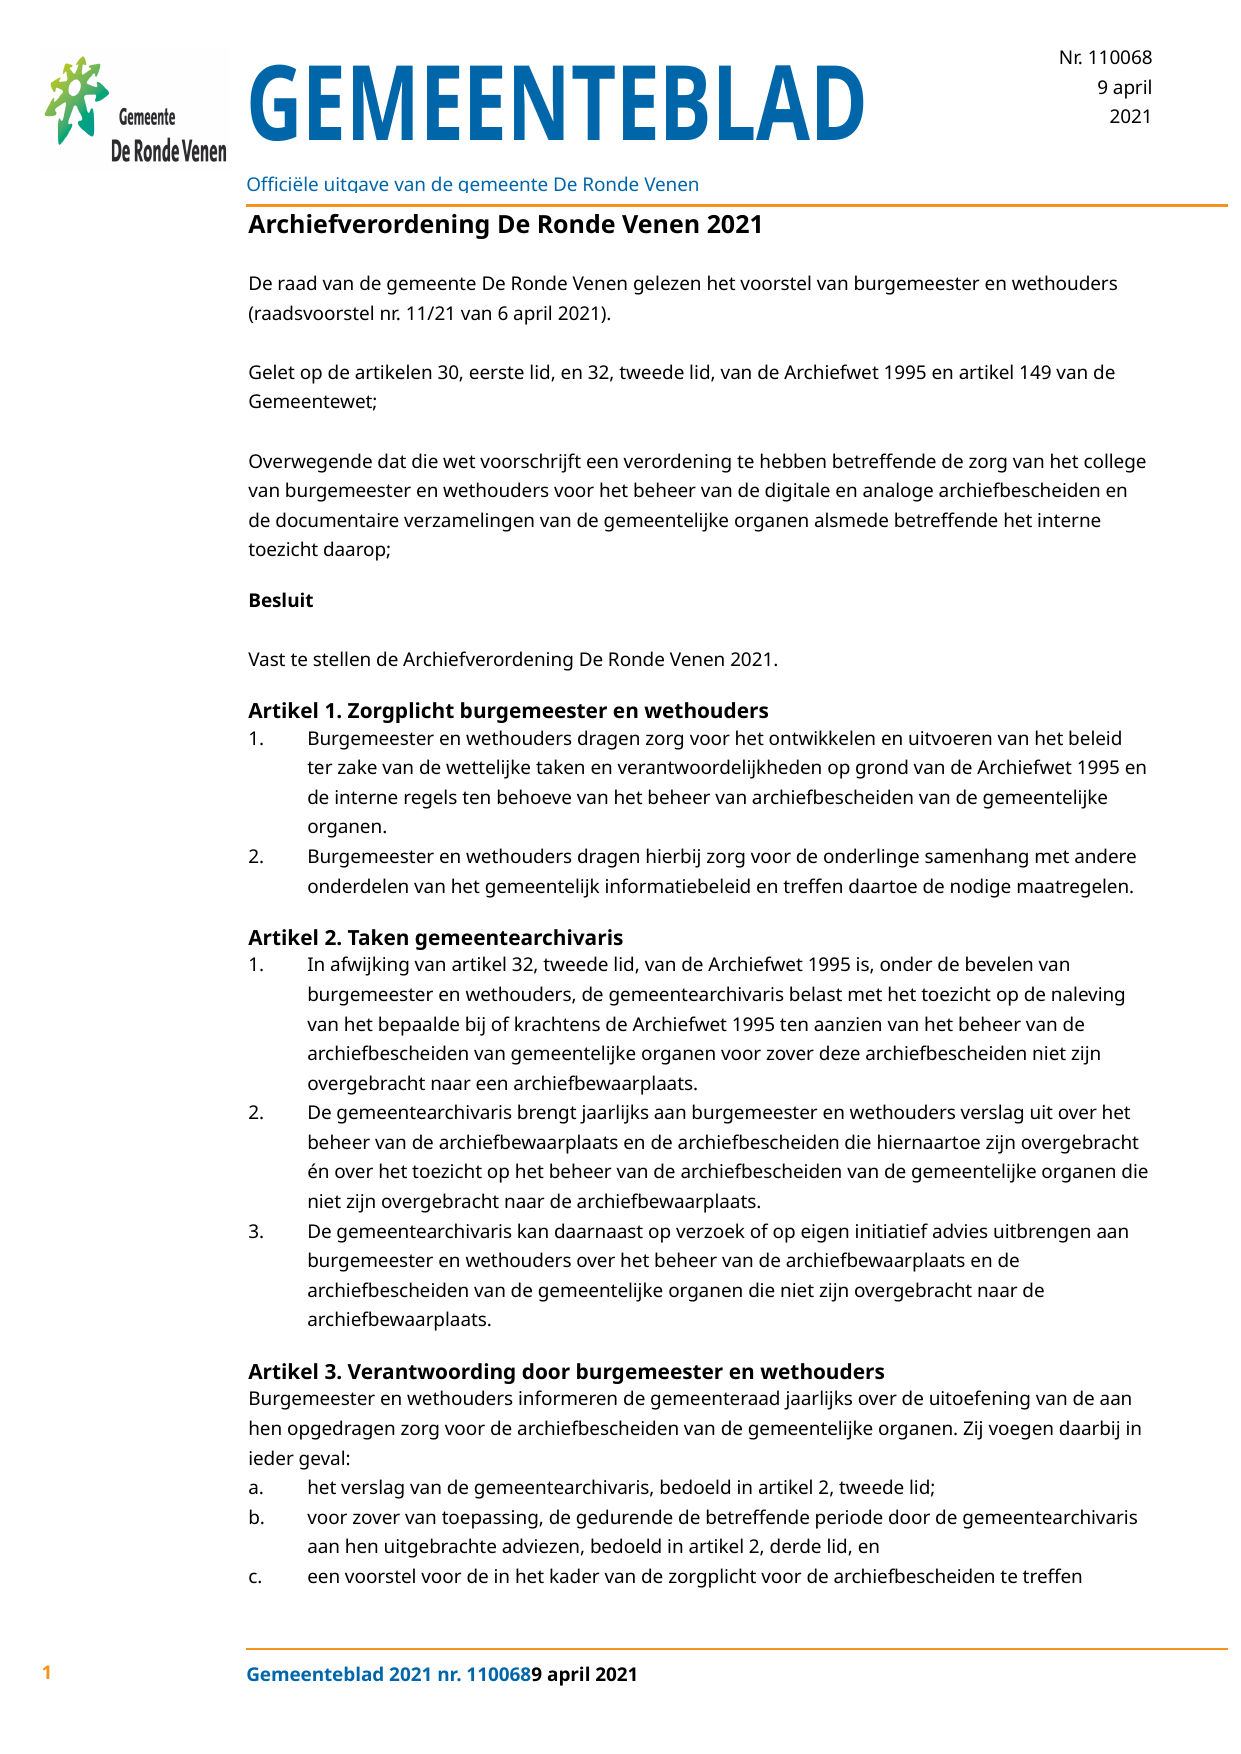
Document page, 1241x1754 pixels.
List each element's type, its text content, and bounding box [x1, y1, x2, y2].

list het verslag van de gemeentearchivaris, bedoeld in artikel 2, tweede lid; [248, 1474, 1152, 1500]
text Vast te stellen de Archiefverordening De Ronde Venen 2021. [248, 646, 1152, 672]
list een voorstel voor de in het kader van de zorgplicht voor de archiefbescheiden te treffen [248, 1563, 1152, 1589]
list De gemeentearchivaris brengt jaarlijks aan burgemeester en wethouders verslag uit over het beheer van de archiefbewaarplaats en de archiefbescheiden die hiernaartoe zijn overgebracht én over het toezicht op het beheer van de archiefbescheiden van de gemeentelijke organen die niet zijn overgebracht naar de archiefbewaarplaats. [248, 1099, 1152, 1214]
list voor zover van toepassing, de gedurende de betreffende periode door de gemeentearchivaris aan hen uitgebrachte adviezen, bedoeld in artikel 2, derde lid, en [248, 1504, 1152, 1559]
picture [41, 47, 231, 172]
text De raad van de gemeente De Ronde Venen gelezen het voorstel van burgemeester en wethouders (raadsvoorstel nr. 11/21 van 6 april 2021). [248, 270, 1152, 326]
list Burgemeester en wethouders dragen hierbij zorg voor de onderlinge samenhang met andere onderdelen van het gemeentelijk informatiebeleid en treffen daartoe de nodige maatregelen. [248, 843, 1152, 898]
text Overwegende dat die wet voorschrijft een verordening te hebben betreffende de zorg van het college van burgemeester en wethouders voor het beheer van de digitale en analoge archiefbescheiden en de documentaire verzamelingen van de gemeentelijke organen alsmede betreffende het interne toezicht daarop; [248, 448, 1152, 562]
text Besluit [248, 587, 1152, 613]
text Artikel 2. Taken gemeentearchivaris [248, 923, 1152, 952]
text Archiefverordening De Ronde Venen 2021 [248, 207, 1152, 241]
list De gemeentearchivaris kan daarnaast op verzoek of op eigen initiatief advies uitbrengen aan burgemeester en wethouders over het beheer van de archiefbewaarplaats en de archiefbescheiden van de gemeentelijke organen die niet zijn overgebracht naar de archiefbewaarplaats. [248, 1218, 1152, 1332]
list Burgemeester en wethouders dragen zorg voor het ontwikkelen en uitvoeren van het beleid ter zake van de wettelijke taken en verantwoordelijkheden op grond van de Archiefwet 1995 en de interne regels ten behoeve van het beheer van archiefbescheiden van de gemeentelijke organen. [248, 725, 1152, 839]
text Artikel 3. Verantwoording door burgemeester en wethouders [248, 1357, 1152, 1386]
list In afwijking van artikel 32, tweede lid, van de Archiefwet 1995 is, onder de bevelen van burgemeester en wethouders, de gemeentearchivaris belast met het toezicht op de naleving van het bepaalde bij of krachtens de Archiefwet 1995 ten aanzien van het beheer van de archiefbescheiden van gemeentelijke organen voor zover deze archiefbescheiden niet zijn overgebracht naar een archiefbewaarplaats. [248, 952, 1152, 1096]
text Gelet op de artikelen 30, eerste lid, en 32, tweede lid, van de Archiefwet 1995 en artikel 149 van de Gemeentewet; [248, 359, 1152, 414]
text Artikel 1. Zorgplicht burgemeester en wethouders [248, 696, 1152, 725]
text Burgemeester en wethouders informeren de gemeenteraad jaarlijks over de uitoefening van de aan hen opgedragen zorg voor de archiefbescheiden van de gemeentelijke organen. Zij voegen daarbij in ieder geval: [248, 1386, 1152, 1470]
